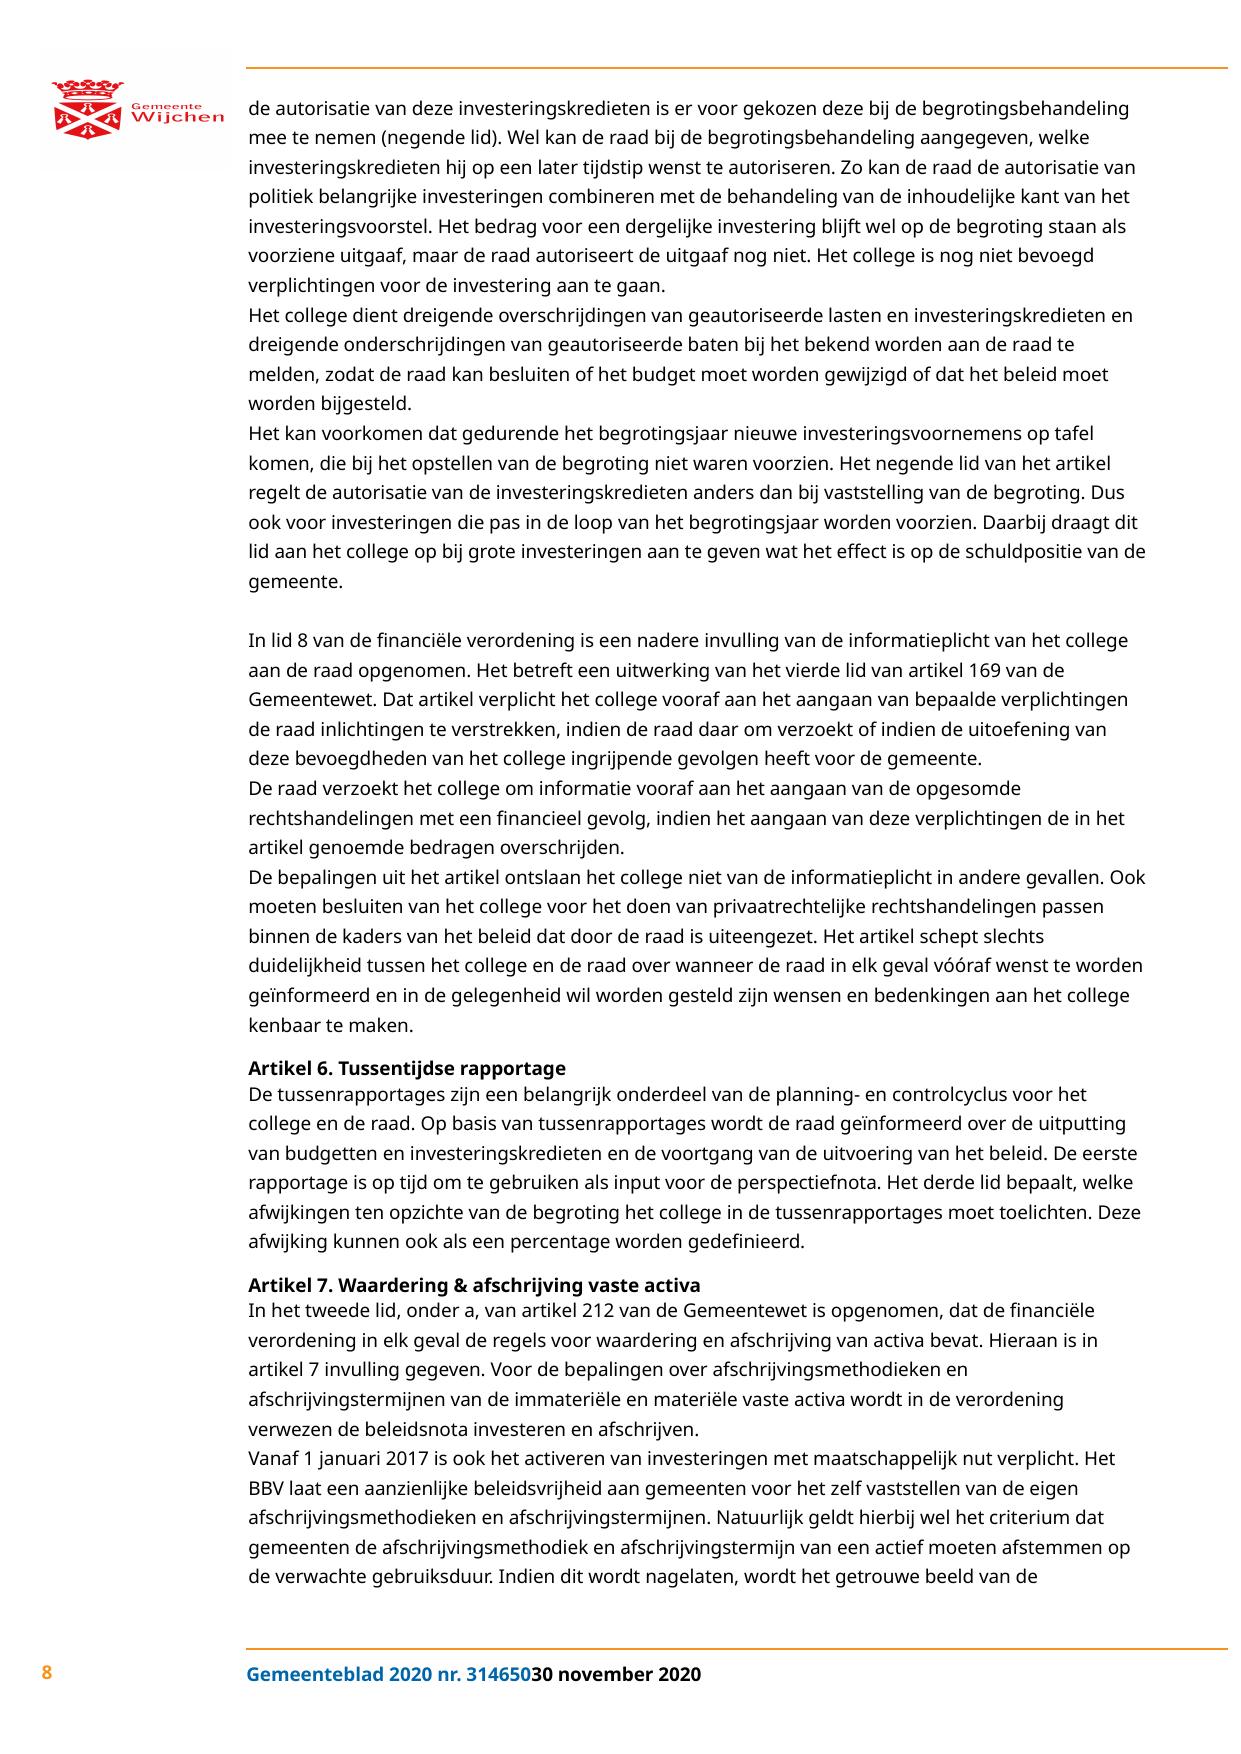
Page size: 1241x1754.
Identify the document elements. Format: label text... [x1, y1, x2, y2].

picture [41, 47, 231, 172]
text de autorisatie van deze investeringskredieten is er voor gekozen deze bij de begrotingsbehandeling mee te nemen (negende lid). Wel kan de raad bij de begrotingsbehandeling aangegeven, welke investeringskredieten hij op een later tijdstip wenst te autoriseren. Zo kan de raad de autorisatie van politiek belangrijke investeringen combineren met de behandeling van de inhoudelijke kant van het investeringsvoorstel. Het bedrag voor een dergelijke investering blijft wel op de begroting staan als voorziene uitgaaf, maar de raad autoriseert de uitgaaf nog niet. Het college is nog niet bevoegd verplichtingen voor de investering aan te gaan. [248, 95, 1152, 298]
text In lid 8 van de financiële verordening is een nadere invulling van de informatieplicht van het college aan de raad opgenomen. Het betreft een uitwerking van het vierde lid van artikel 169 van de Gemeentewet. Dat artikel verplicht het college vooraf aan het aangaan van bepaalde verplichtingen de raad inlichtingen te verstrekken, indien de raad daar om verzoekt of indien de uitoefening van deze bevoegdheden van het college ingrijpende gevolgen heeft voor de gemeente. [248, 627, 1152, 771]
text In het tweede lid, onder a, van artikel 212 van de Gemeentewet is opgenomen, dat de financiële verordening in elk geval de regels voor waardering en afschrijving van activa bevat. Hieraan is in artikel 7 invulling gegeven. Voor de bepalingen over afschrijvingsmethodieken en afschrijvingstermijnen van de immateriële en materiële vaste activa wordt in de verordening verwezen de beleidsnota investeren en afschrijven. [248, 1297, 1152, 1442]
text Het college dient dreigende overschrijdingen van geautoriseerde lasten en investeringskredieten en dreigende onderschrijdingen van geautoriseerde baten bij het bekend worden aan de raad te melden, zodat de raad kan besluiten of het budget moet worden gewijzigd of dat het beleid moet worden bijgesteld. [248, 302, 1152, 416]
text Vanaf 1 januari 2017 is ook het activeren van investeringen met maatschappelijk nut verplicht. Het BBV laat een aanzienlijke beleidsvrijheid aan gemeenten voor het zelf vaststellen van de eigen afschrijvingsmethodieken en afschrijvingstermijnen. Natuurlijk geldt hierbij wel het criterium dat gemeenten de afschrijvingsmethodiek en afschrijvingstermijn van een actief moeten afstemmen op de verwachte gebruiksduur. Indien dit wordt nagelaten, wordt het getrouwe beeld van de [248, 1445, 1152, 1589]
text Artikel 7. Waardering & afschrijving vaste activa [248, 1272, 1152, 1297]
text De bepalingen uit het artikel ontslaan het college niet van de informatieplicht in andere gevallen. Ook moeten besluiten van het college voor het doen van privaatrechtelijke rechtshandelingen passen binnen de kaders van het beleid dat door de raad is uiteengezet. Het artikel schept slechts duidelijkheid tussen het college en de raad over wanneer de raad in elk geval vóóraf wenst te worden geïnformeerd en in de gelegenheid wil worden gesteld zijn wensen en bedenkingen aan het college kenbaar te maken. [248, 864, 1152, 1038]
text De tussenrapportages zijn een belangrijk onderdeel van de planning- en controlcyclus voor het college en de raad. Op basis van tussenrapportages wordt de raad geïnformeerd over de uitputting van budgetten en investeringskredieten en de voortgang van de uitvoering van het beleid. De eerste rapportage is op tijd om te gebruiken als input voor de perspectiefnota. Het derde lid bepaalt, welke afwijkingen ten opzichte van de begroting het college in de tussenrapportages moet toelichten. Deze afwijking kunnen ook als een percentage worden gedefinieerd. [248, 1081, 1152, 1254]
text Het kan voorkomen dat gedurende het begrotingsjaar nieuwe investeringsvoornemens op tafel komen, die bij het opstellen van de begroting niet waren voorzien. Het negende lid van het artikel regelt de autorisatie van de investeringskredieten anders dan bij vaststelling van de begroting. Dus ook voor investeringen die pas in de loop van het begrotingsjaar worden voorzien. Daarbij draagt dit lid aan het college op bij grote investeringen aan te geven wat het effect is op de schuldpositie van de gemeente. [248, 420, 1152, 594]
text Artikel 6. Tussentijdse rapportage [248, 1055, 1152, 1081]
text De raad verzoekt het college om informatie vooraf aan het aangaan van de opgesomde rechtshandelingen met een financieel gevolg, indien het aangaan van deze verplichtingen de in het artikel genoemde bedragen overschrijden. [248, 775, 1152, 860]
